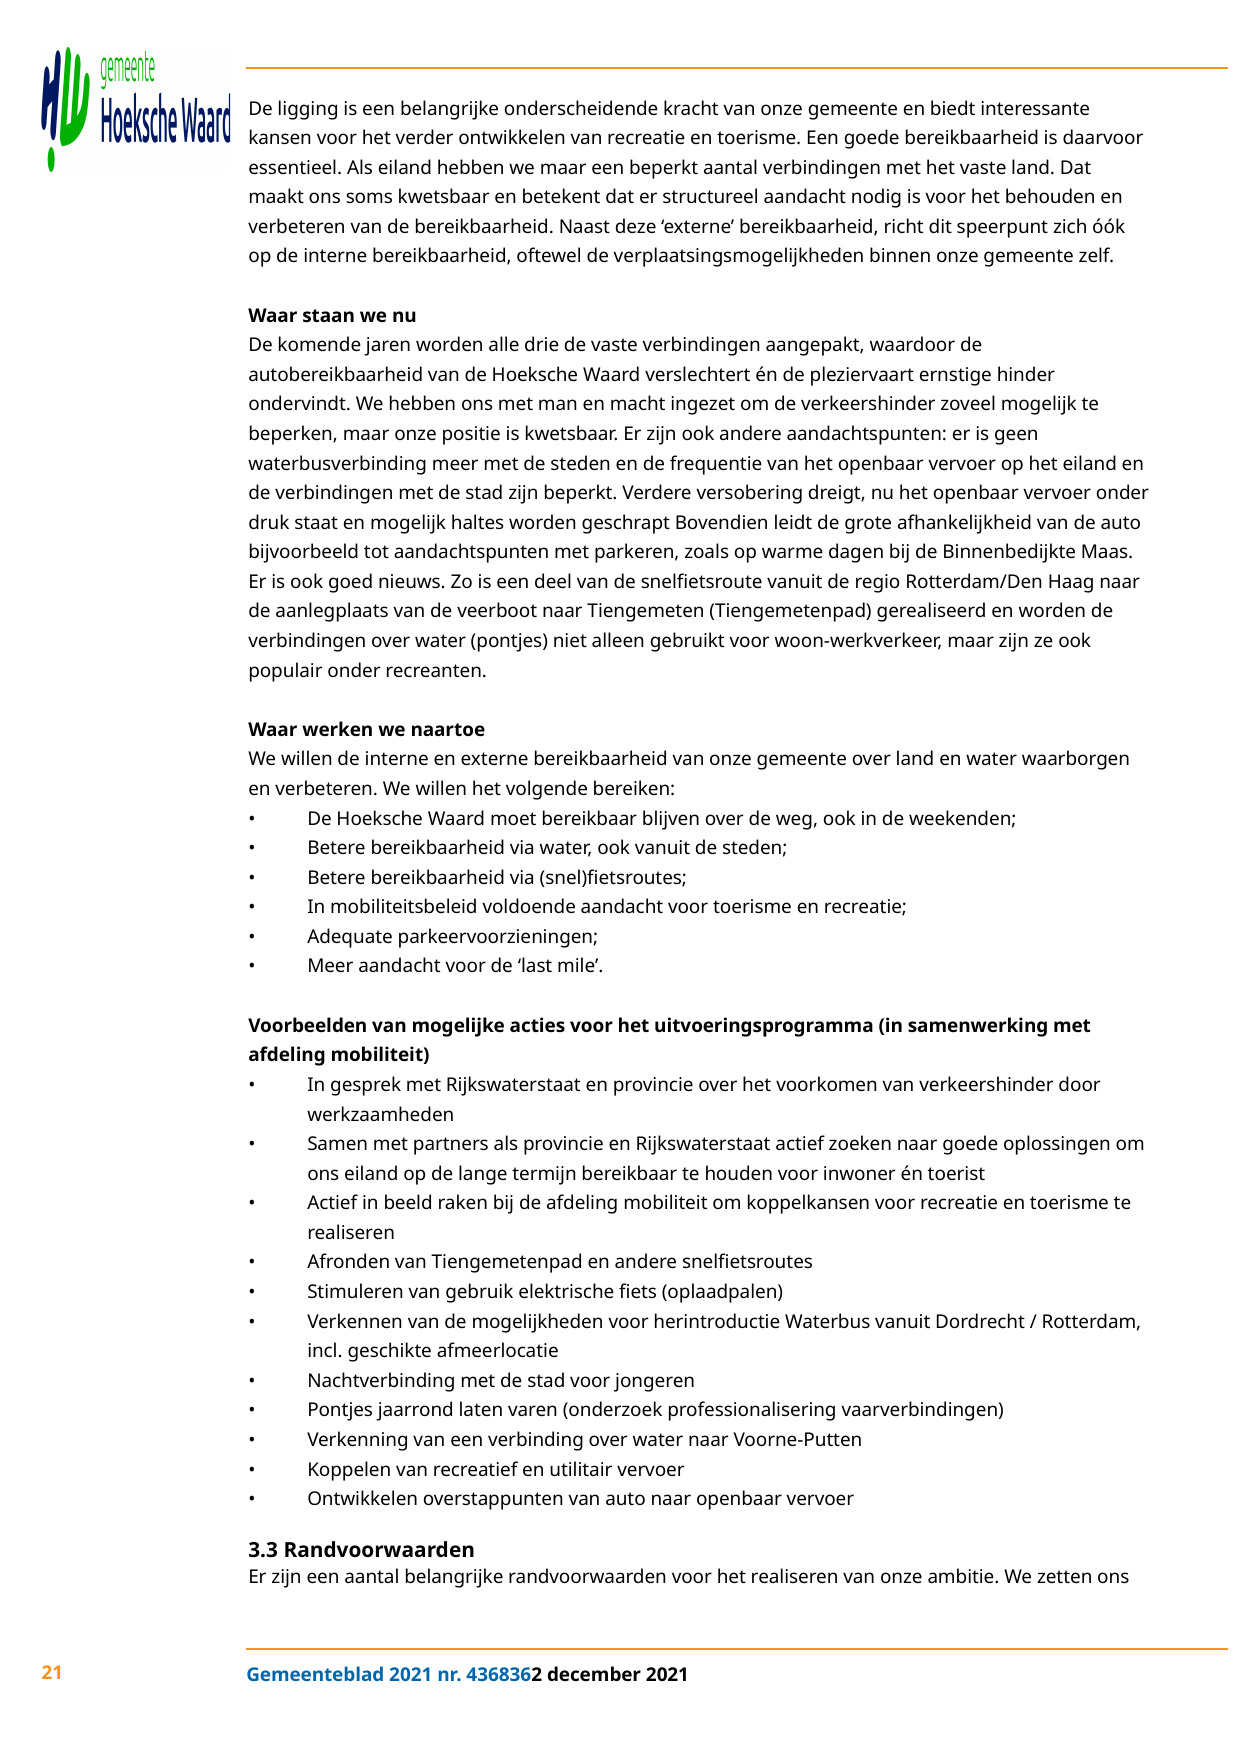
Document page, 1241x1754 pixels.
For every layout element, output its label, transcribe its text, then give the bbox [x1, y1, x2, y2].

text Waar werken we naartoe [248, 716, 1152, 742]
picture [41, 47, 231, 172]
text Er zijn een aantal belangrijke randvoorwaarden voor het realiseren van onze ambitie. We zetten ons [248, 1563, 1152, 1589]
table_header Voorbeelden van mogelijke acties voor het uitvoeringsprogramma (in samenwerking met afdeling mobiliteit) In gesprek met Rijkswaterstaat en provincie over het voorkomen van verkeershinder door werkzaamheden Samen met partners als provincie en Rijkswaterstaat actief zoeken naar goede oplossingen om ons eiland op de lange termijn bereikbaar te houden voor inwoner én toerist Actief in beeld raken bij de afdeling mobiliteit om koppelkansen voor recreatie en toerisme te realiseren Afronden van Tiengemetenpad en andere snelfietsroutes Stimuleren van gebruik elektrische fiets (oplaadpalen) Verkennen van de mogelijkheden voor herintroductie Waterbus vanuit Dordrecht / Rotterdam, incl. geschikte afmeerlocatie Nachtverbinding met de stad voor jongeren Pontjes jaarrond laten varen (onderzoek professionalisering vaarverbindingen) Verkenning van een verbinding over water naar Voorne-Putten Koppelen van recreatief en utilitair vervoer Ontwikkelen overstappunten van auto naar openbaar vervoer [248, 1012, 1152, 1511]
list In mobiliteitsbeleid voldoende aandacht voor toerisme en recreatie; [248, 893, 1152, 919]
text 3.3 Randvoorwaarden [248, 1535, 1152, 1563]
list Meer aandacht voor de ‘last mile’. [248, 953, 1152, 978]
list Betere bereikbaarheid via water, ook vanuit de steden; [248, 834, 1152, 860]
list De Hoeksche Waard moet bereikbaar blijven over de weg, ook in de weekenden; [248, 805, 1152, 831]
text De ligging is een belangrijke onderscheidende kracht van onze gemeente en biedt interessante kansen voor het verder ontwikkelen van recreatie en toerisme. Een goede bereikbaarheid is daarvoor essentieel. Als eiland hebben we maar een beperkt aantal verbindingen met het vaste land. Dat maakt ons soms kwetsbaar en betekent dat er structureel aandacht nodig is voor het behouden en verbeteren van de bereikbaarheid. Naast deze ‘externe’ bereikbaarheid, richt dit speerpunt zich óók op de interne bereikbaarheid, oftewel de verplaatsingsmogelijkheden binnen onze gemeente zelf. [248, 95, 1152, 268]
list Betere bereikbaarheid via (snel)fietsroutes; [248, 864, 1152, 890]
text Waar staan we nu [248, 302, 1152, 328]
text We willen de interne en externe bereikbaarheid van onze gemeente over land en water waarborgen en verbeteren. We willen het volgende bereiken: [248, 746, 1152, 801]
list Adequate parkeervoorzieningen; [248, 923, 1152, 949]
text De komende jaren worden alle drie de vaste verbindingen aangepakt, waardoor de autobereikbaarheid van de Hoeksche Waard verslechtert én de pleziervaart ernstige hinder ondervindt. We hebben ons met man en macht ingezet om de verkeershinder zoveel mogelijk te beperken, maar onze positie is kwetsbaar. Er zijn ook andere aandachtspunten: er is geen waterbusverbinding meer met de steden en de frequentie van het openbaar vervoer op het eiland en de verbindingen met de stad zijn beperkt. Verdere versobering dreigt, nu het openbaar vervoer onder druk staat en mogelijk haltes worden geschrapt Bovendien leidt de grote afhankelijkheid van de auto bijvoorbeeld tot aandachtspunten met parkeren, zoals op warme dagen bij de Binnenbedijkte Maas. Er is ook goed nieuws. Zo is een deel van de snelfietsroute vanuit de regio Rotterdam/Den Haag naar de aanlegplaats van de veerboot naar Tiengemeten (Tiengemetenpad) gerealiseerd en worden de verbindingen over water (pontjes) niet alleen gebruikt voor woon-werkverkeer, maar zijn ze ook populair onder recreanten. [248, 331, 1152, 683]
